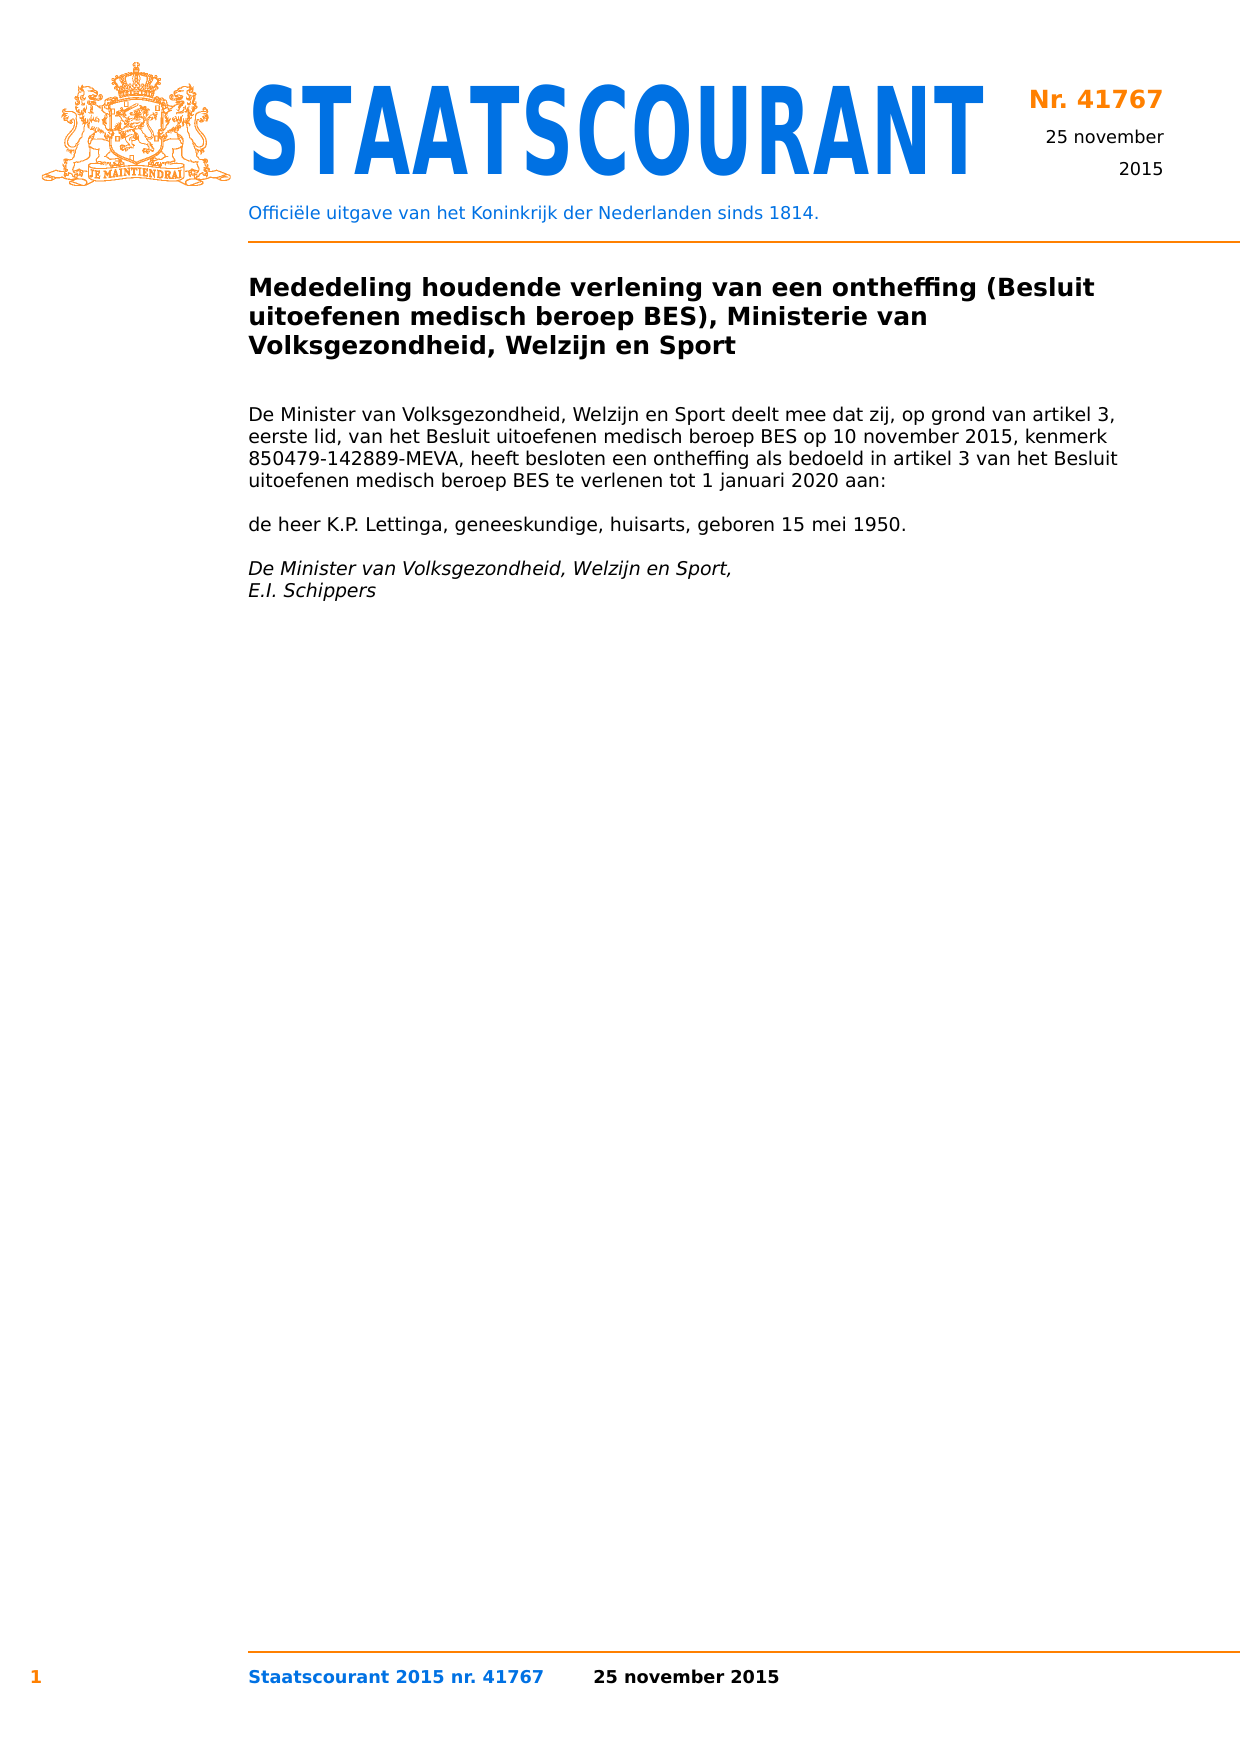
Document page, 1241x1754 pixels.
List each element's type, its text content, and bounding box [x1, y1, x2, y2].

text De Minister van Volksgezondheid, Welzijn en Sport deelt mee dat zij, op grond van artikel 3, eerste lid, van het Besluit uitoefenen medisch beroep BES op 10 november 2015, kenmerk 850479-142889-MEVA, heeft besloten een ontheffing als bedoeld in artikel 3 van het Besluit uitoefenen medisch beroep BES te verlenen tot 1 januari 2020 aan: [248, 404, 1163, 492]
table_cell 25 november [998, 121, 1240, 153]
table_cell Officiële uitgave van het Koninkrijk der Nederlanden sinds 1814. [248, 203, 1240, 241]
table_header [25, 62, 248, 241]
table_header Nr. 41767 [998, 62, 1240, 121]
subtitle Mededeling houdende verlening van een ontheffing (Besluit uitoefenen medisch beroep BES), Ministerie van Volksgezondheid, Welzijn en Sport [248, 273, 1163, 361]
text De Minister van Volksgezondheid, Welzijn en Sport, E.I. Schippers [248, 558, 1163, 602]
table_header STAATSCOURANT [248, 62, 998, 203]
picture [41, 62, 231, 186]
table_cell 2015 [998, 153, 1240, 203]
text de heer K.P. Lettinga, geneeskundige, huisarts, geboren 15 mei 1950. [248, 514, 1163, 536]
